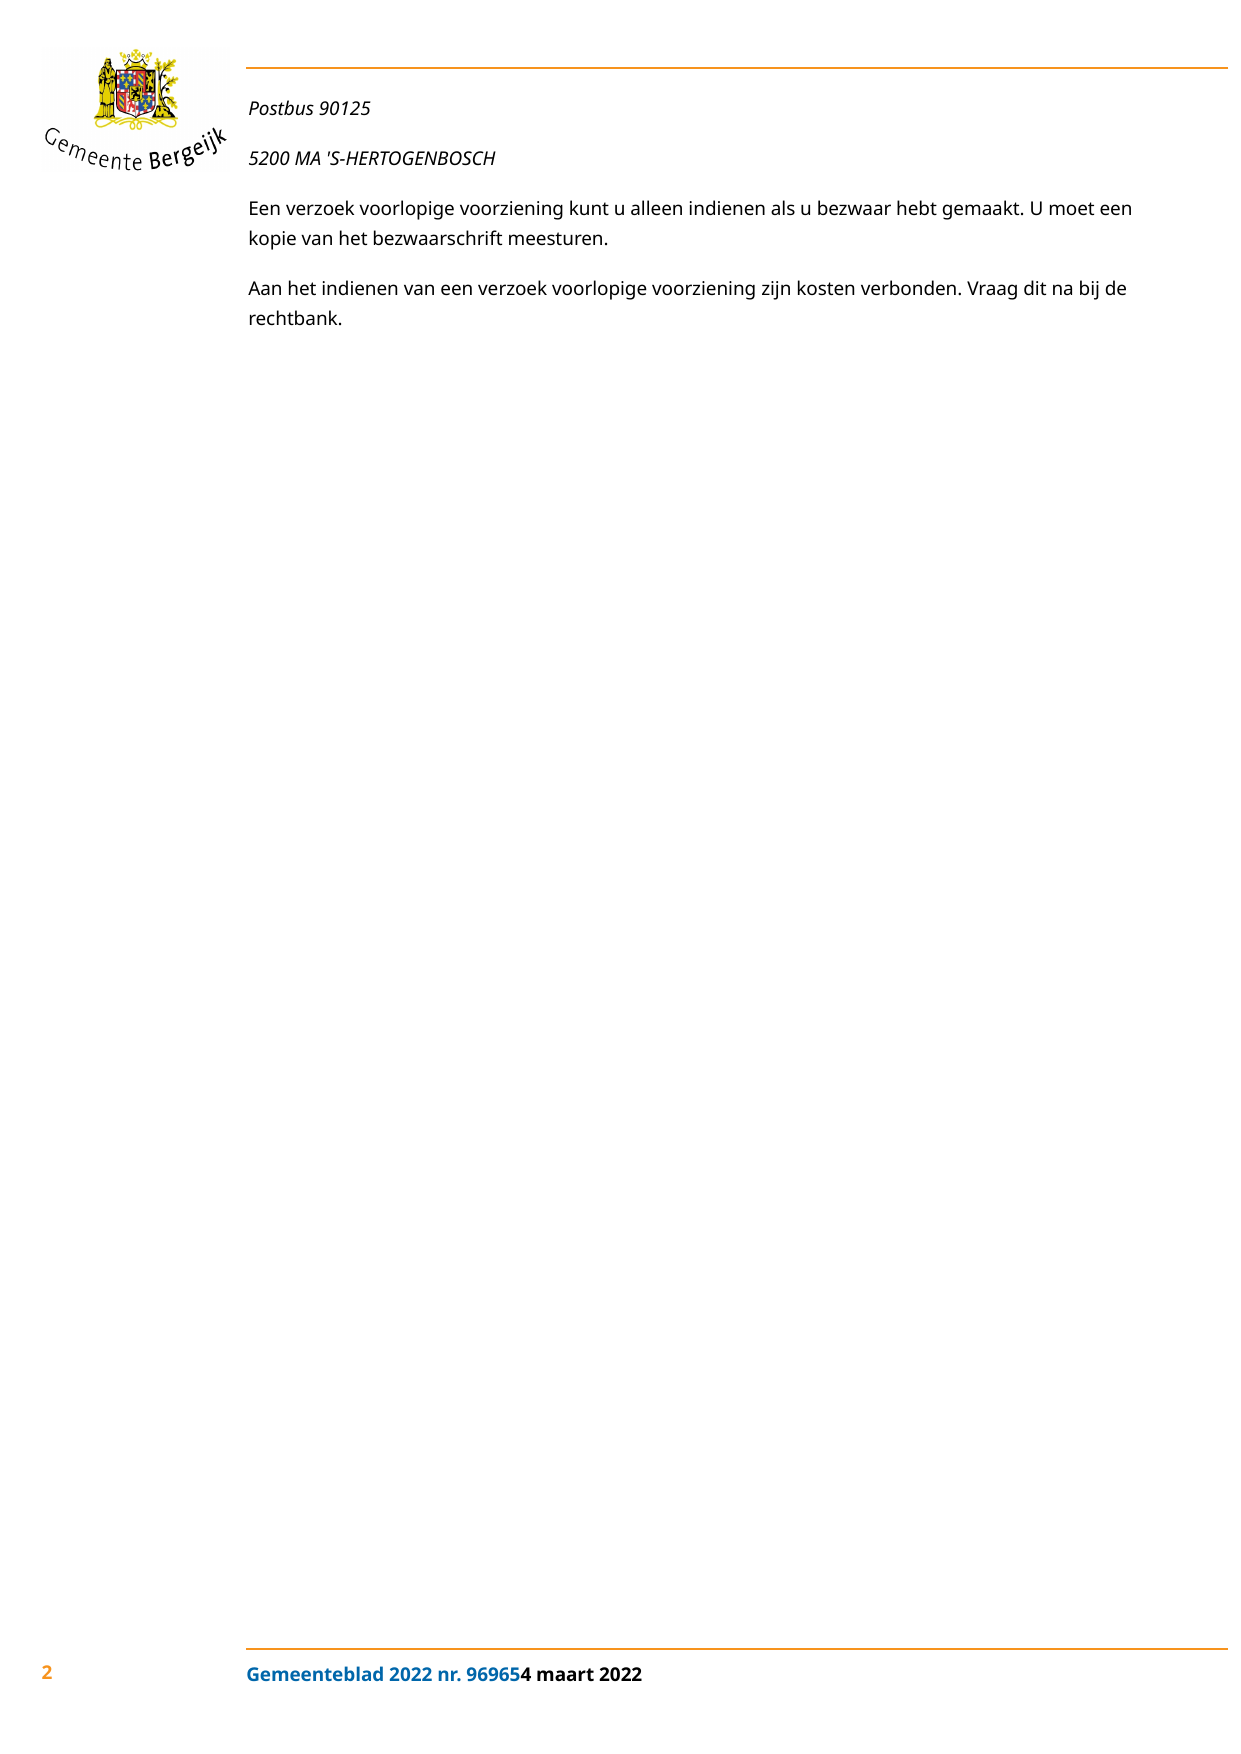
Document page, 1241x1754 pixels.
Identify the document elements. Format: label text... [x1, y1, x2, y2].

text Een verzoek voorlopige voorziening kunt u alleen indienen als u bezwaar hebt gemaakt. U moet een kopie van het bezwaarschrift meesturen. [248, 196, 1152, 251]
text Postbus 90125 [248, 95, 1152, 121]
text Aan het indienen van een verzoek voorlopige voorziening zijn kosten verbonden. Vraag dit na bij de rechtbank. [248, 276, 1152, 331]
picture [41, 47, 231, 172]
text 5200 MA 'S-HERTOGENBOSCH [248, 145, 1152, 171]
